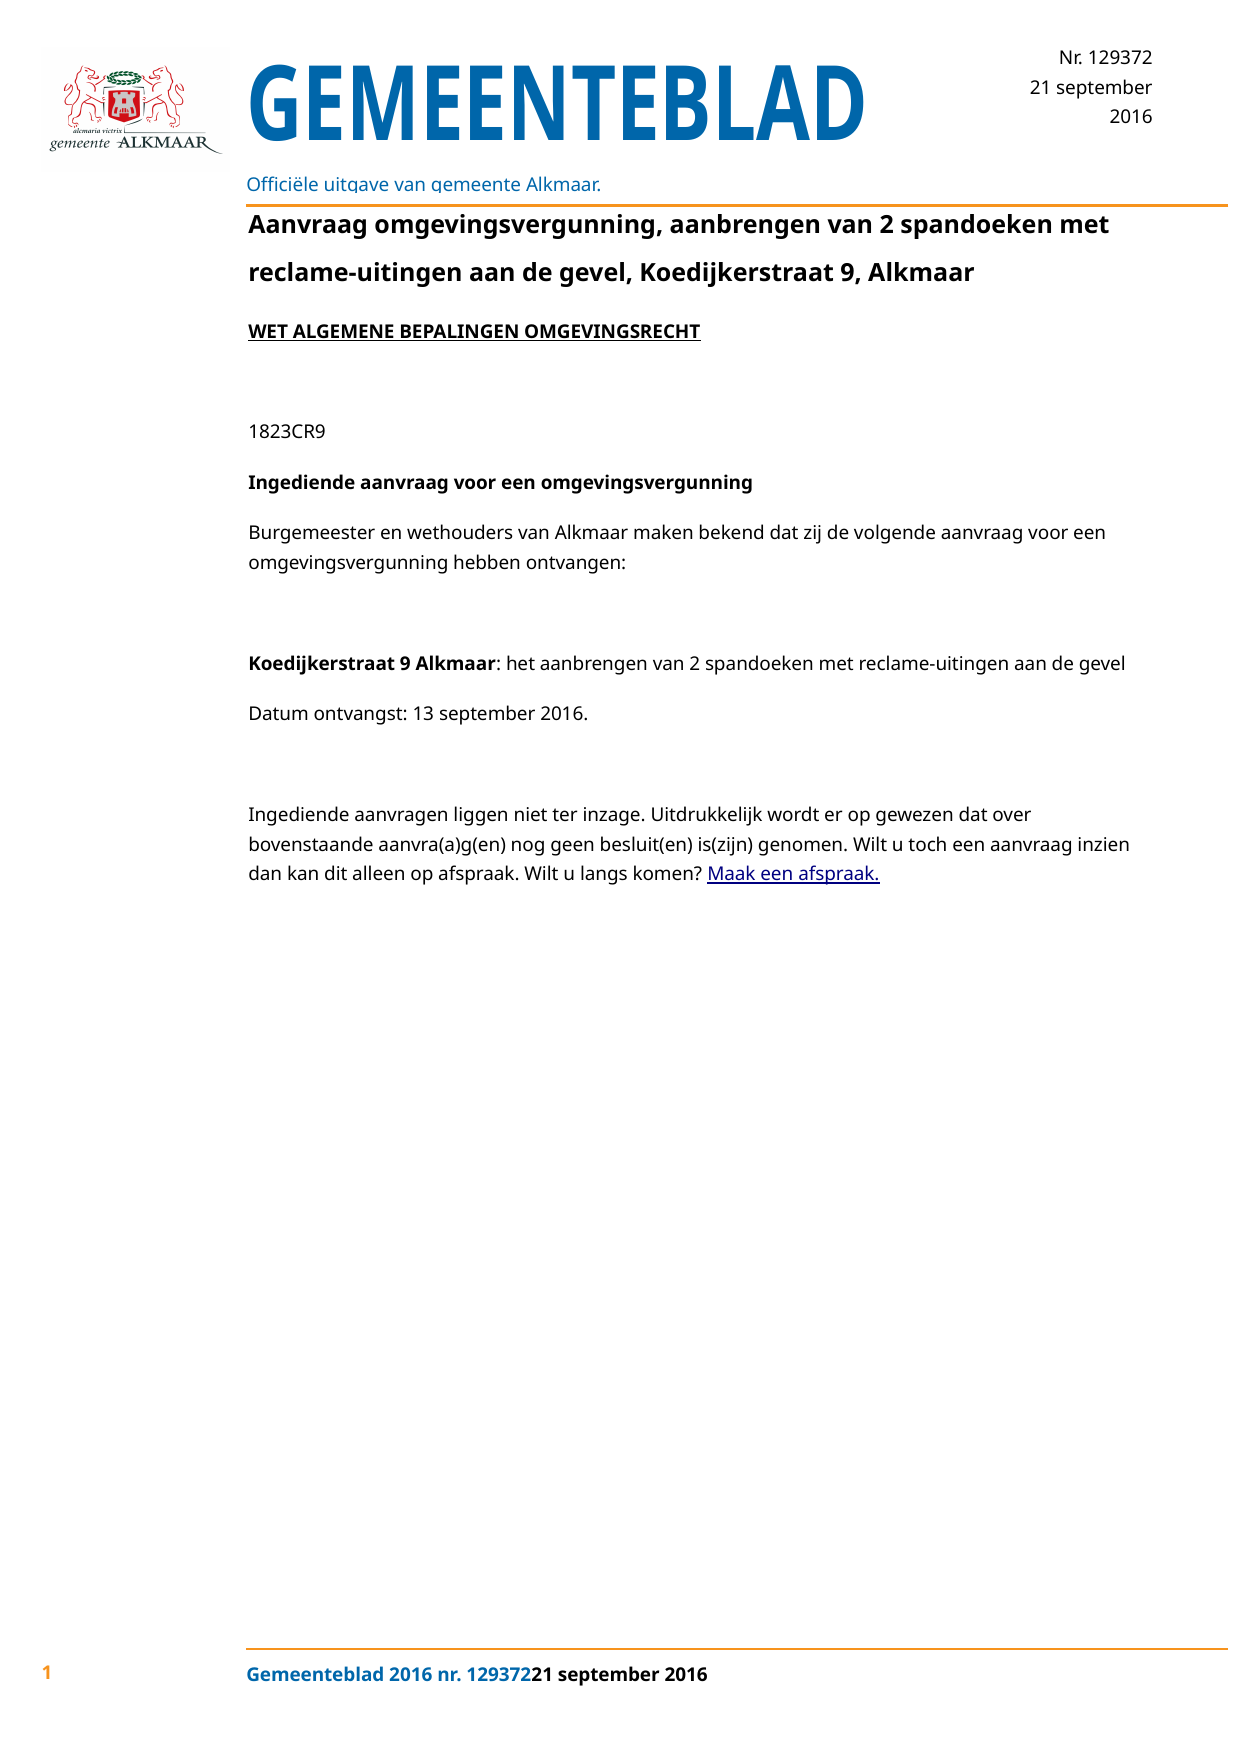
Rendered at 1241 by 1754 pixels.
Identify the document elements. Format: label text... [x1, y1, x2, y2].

text Aanvraag omgevingsvergunning, aanbrengen van 2 spandoeken met reclame-uitingen aan de gevel, Koedijkerstraat 9, Alkmaar [248, 207, 1152, 288]
text WET ALGEMENE BEPALINGEN OMGEVINGSRECHT [248, 318, 1152, 344]
text 1823CR9 [248, 419, 1152, 444]
text Burgemeester en wethouders van Alkmaar maken bekend dat zij de volgende aanvraag voor een omgevingsvergunning hebben ontvangen: [248, 519, 1152, 575]
text Ingediende aanvraag voor een omgevingsvergunning [248, 469, 1152, 495]
text Datum ontvangst: 13 september 2016. [248, 700, 1152, 726]
text Koedijkerstraat 9 Alkmaar: het aanbrengen van 2 spandoeken met reclame-uitingen aan de gevel [248, 650, 1152, 676]
text Ingediende aanvragen liggen niet ter inzage. Uitdrukkelijk wordt er op gewezen dat over bovenstaande aanvra(a)g(en) nog geen besluit(en) is(zijn) genomen. Wilt u toch een aanvraag inzien dan kan dit alleen op afspraak. Wilt u langs komen? Maak een afspraak. [248, 801, 1152, 886]
picture [41, 47, 231, 172]
